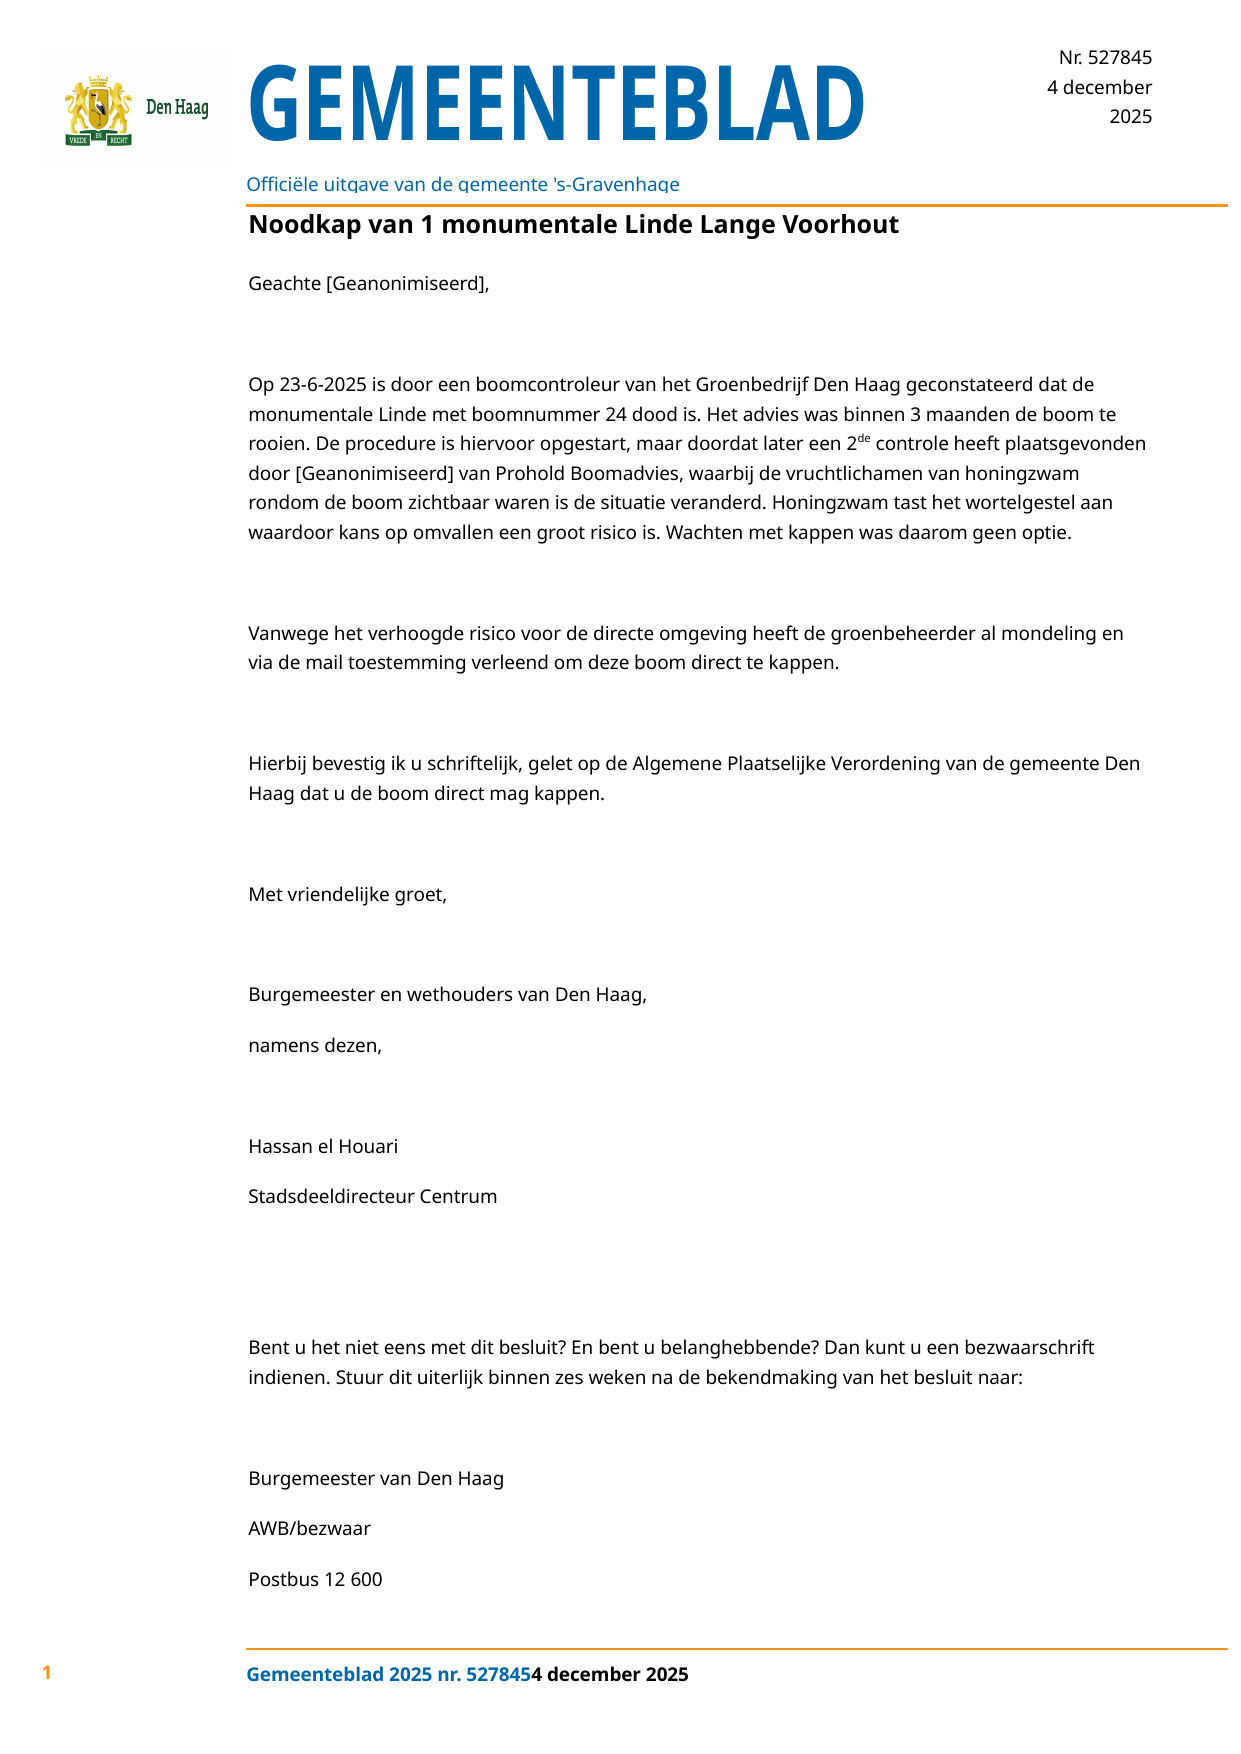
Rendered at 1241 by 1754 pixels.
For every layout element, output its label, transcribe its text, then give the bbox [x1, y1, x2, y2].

text AWB/bezwaar [248, 1515, 1152, 1541]
text Geachte [Geanonimiseerd], [248, 270, 1152, 296]
text Burgemeester van Den Haag [248, 1465, 1152, 1491]
text Hierbij bevestig ik u schriftelijk, gelet op de Algemene Plaatselijke Verordening van de gemeente Den Haag dat u de boom direct mag kappen. [248, 750, 1152, 806]
text Postbus 12 600 [248, 1566, 1152, 1591]
text namens dezen, [248, 1032, 1152, 1058]
text Hassan el Houari [248, 1133, 1152, 1158]
picture [41, 47, 231, 172]
text Met vriendelijke groet, [248, 881, 1152, 906]
text Bent u het niet eens met dit besluit? En bent u belanghebbende? Dan kunt u een bezwaarschrift indienen. Stuur dit uiterlijk binnen zes weken na de bekendmaking van het besluit naar: [248, 1334, 1152, 1390]
text Op 23-6-2025 is door een boomcontroleur van het Groenbedrijf Den Haag geconstateerd dat de monumentale Linde met boomnummer 24 dood is. Het advies was binnen 3 maanden de boom te rooien. De procedure is hiervoor opgestart, maar doordat later een 2de controle heeft plaatsgevonden door [Geanonimiseerd] van Prohold Boomadvies, waarbij de vruchtlichamen van honingzwam rondom de boom zichtbaar waren is de situatie veranderd. Honingzwam tast het wortelgestel aan waardoor kans op omvallen een groot risico is. Wachten met kappen was daarom geen optie. [248, 371, 1152, 545]
text Noodkap van 1 monumentale Linde Lange Voorhout [248, 207, 1152, 241]
text Stadsdeeldirecteur Centrum [248, 1183, 1152, 1209]
text Burgemeester en wethouders van Den Haag, [248, 982, 1152, 1007]
text Vanwege het verhoogde risico voor de directe omgeving heeft de groenbeheerder al mondeling en via de mail toestemming verleend om deze boom direct te kappen. [248, 620, 1152, 675]
